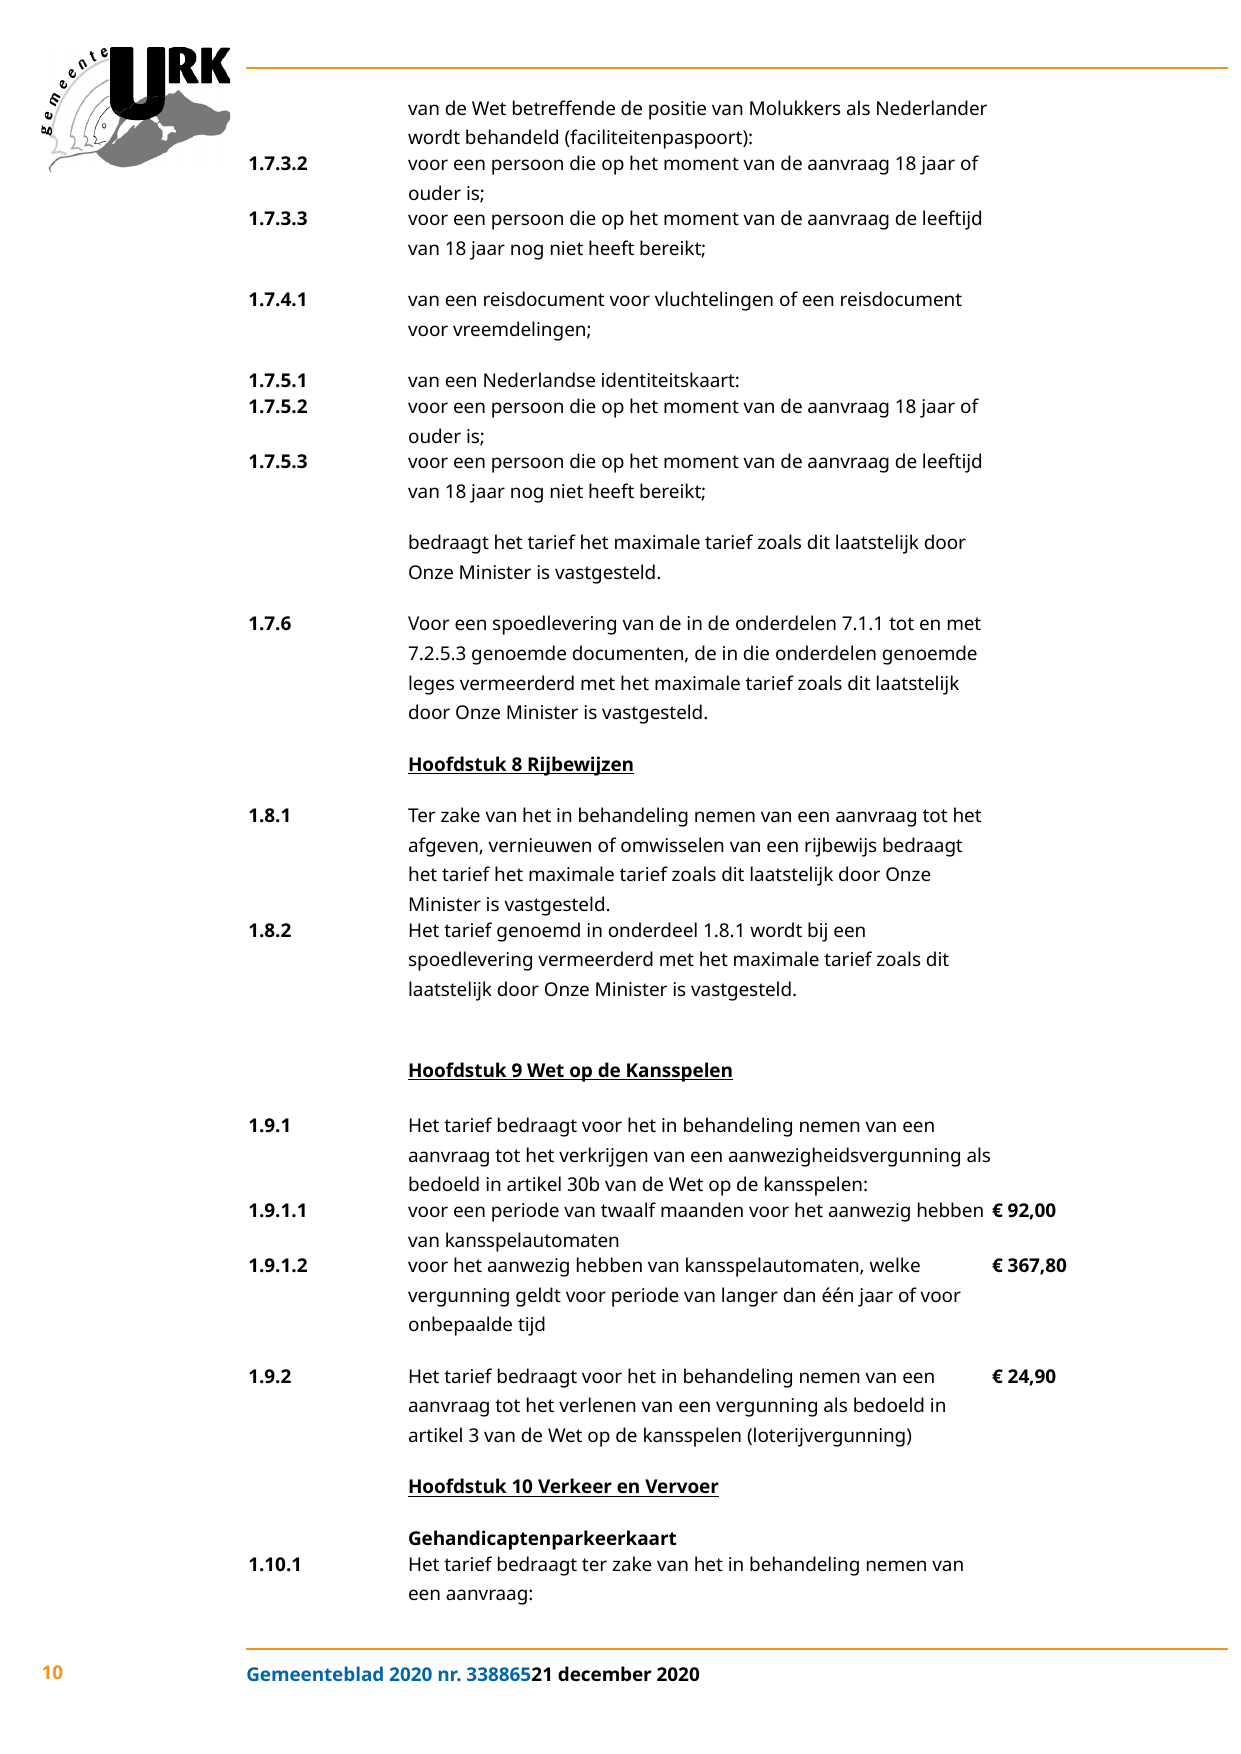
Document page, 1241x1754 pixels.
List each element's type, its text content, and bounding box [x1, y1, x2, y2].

table_cell [992, 1500, 1152, 1525]
table_cell [408, 342, 992, 367]
table_cell [408, 504, 992, 529]
table_cell Hoofdstuk 10 Verkeer en Vervoer [408, 1474, 992, 1499]
table_cell [408, 1338, 992, 1363]
table_cell 1.7.5.2 [248, 393, 408, 448]
table_cell 1.7.3.3 [248, 205, 408, 261]
table_cell € 92,00 [992, 1197, 1152, 1252]
table_cell [408, 725, 992, 751]
table_cell [992, 1112, 1152, 1197]
table_cell bedraagt het tarief het maximale tarief zoals dit laatstelijk door Onze Minister is vastgesteld. [408, 530, 992, 585]
table_cell [248, 530, 408, 585]
table_cell 1.10.1 [248, 1551, 408, 1606]
table_cell [408, 1448, 992, 1474]
table_cell [992, 286, 1152, 342]
table_cell [992, 449, 1152, 504]
table_cell [992, 917, 1152, 1002]
table_cell [248, 1338, 408, 1363]
table_cell [248, 342, 408, 367]
table_cell [992, 205, 1152, 261]
table_cell 1.7.5.3 [248, 449, 408, 504]
table_cell [248, 95, 408, 150]
table_cell 1.9.1.1 [248, 1197, 408, 1252]
table_cell Hoofdstuk 8 Rijbewijzen [408, 751, 992, 777]
table_cell van de Wet betreffende de positie van Molukkers als Nederlander wordt behandeld (faciliteitenpaspoort): [408, 95, 992, 150]
table_cell [248, 1525, 408, 1551]
table_cell Het tarief bedraagt voor het in behandeling nemen van een aanvraag tot het verkrijgen van een aanwezigheidsvergunning als bedoeld in artikel 30b van de Wet op de kansspelen: [408, 1112, 992, 1197]
table_cell 1.7.3.2 [248, 150, 408, 205]
table_cell [992, 393, 1152, 448]
table_cell [408, 585, 992, 611]
table_cell [408, 261, 992, 286]
table_cell € 24,90 [992, 1363, 1152, 1448]
table_cell [248, 1448, 408, 1474]
table_cell [248, 585, 408, 611]
table_cell [992, 261, 1152, 286]
table_cell € 367,80 [992, 1253, 1152, 1337]
table_cell Hoofdstuk 9 Wet op de Kansspelen [408, 1057, 992, 1112]
table_cell [992, 611, 1152, 725]
table_cell 1.9.1.2 [248, 1253, 408, 1337]
table_cell [248, 1474, 408, 1499]
table_cell [992, 585, 1152, 611]
table_cell [992, 725, 1152, 751]
table_cell [248, 1057, 408, 1112]
table_cell voor een persoon die op het moment van de aanvraag de leeftijd van 18 jaar nog niet heeft bereikt; [408, 205, 992, 261]
table_cell Het tarief bedraagt ter zake van het in behandeling nemen van een aanvraag: [408, 1551, 992, 1606]
table_cell [248, 777, 408, 802]
table_cell [248, 261, 408, 286]
table_cell voor een periode van twaalf maanden voor het aanwezig hebben van kansspelautomaten [408, 1197, 992, 1252]
table_cell van een Nederlandse identiteitskaart: [408, 368, 992, 393]
table_cell [992, 751, 1152, 777]
table_cell [992, 1057, 1152, 1112]
table_cell Het tarief bedraagt voor het in behandeling nemen van een aanvraag tot het verlenen van een vergunning als bedoeld in artikel 3 van de Wet op de kansspelen (loterijvergunning) [408, 1363, 992, 1448]
table_cell 1.9.1 [248, 1112, 408, 1197]
table_cell [992, 1338, 1152, 1363]
table_cell van een reisdocument voor vluchtelingen of een reisdocument voor vreemdelingen; [408, 286, 992, 342]
picture [41, 47, 231, 172]
table_cell voor een persoon die op het moment van de aanvraag 18 jaar of ouder is; [408, 150, 992, 205]
table_cell [992, 95, 1152, 150]
table_cell Gehandicaptenparkeerkaart [408, 1525, 992, 1551]
table_cell [992, 1474, 1152, 1499]
table_cell [992, 150, 1152, 205]
table_cell [992, 1525, 1152, 1551]
table_cell [408, 1500, 992, 1525]
table_cell Het tarief genoemd in onderdeel 1.8.1 wordt bij een spoedlevering vermeerderd met het maximale tarief zoals dit laatstelijk door Onze Minister is vastgesteld. [408, 917, 992, 1002]
table_cell [992, 1551, 1152, 1606]
table_cell [248, 751, 408, 777]
table_cell 1.8.1 [248, 802, 408, 917]
table_cell [992, 342, 1152, 367]
table_cell [248, 1500, 408, 1525]
table_cell 1.8.2 [248, 917, 408, 1002]
table_cell [408, 1002, 992, 1057]
table_cell [992, 777, 1152, 802]
table_cell Ter zake van het in behandeling nemen van een aanvraag tot het afgeven, vernieuwen of omwisselen van een rijbewijs bedraagt het tarief het maximale tarief zoals dit laatstelijk door Onze Minister is vastgesteld. [408, 802, 992, 917]
table_cell Voor een spoedlevering van de in de onderdelen 7.1.1 tot en met 7.2.5.3 genoemde documenten, de in die onderdelen genoemde leges vermeerderd met het maximale tarief zoals dit laatstelijk door Onze Minister is vastgesteld. [408, 611, 992, 725]
table_cell [248, 504, 408, 529]
table_cell [992, 1448, 1152, 1474]
table_cell [992, 530, 1152, 585]
table_cell [248, 1002, 408, 1057]
table_cell [992, 368, 1152, 393]
table_cell voor een persoon die op het moment van de aanvraag 18 jaar of ouder is; [408, 393, 992, 448]
table_cell 1.9.2 [248, 1363, 408, 1448]
table_cell [992, 1002, 1152, 1057]
table_cell [992, 802, 1152, 917]
table_cell [248, 725, 408, 751]
table_cell [992, 504, 1152, 529]
table_cell 1.7.6 [248, 611, 408, 725]
table_cell voor het aanwezig hebben van kansspelautomaten, welke vergunning geldt voor periode van langer dan één jaar of voor onbepaalde tijd [408, 1253, 992, 1337]
table_cell voor een persoon die op het moment van de aanvraag de leeftijd van 18 jaar nog niet heeft bereikt; [408, 449, 992, 504]
table_cell [408, 777, 992, 802]
table_cell 1.7.5.1 [248, 368, 408, 393]
table_cell 1.7.4.1 [248, 286, 408, 342]
